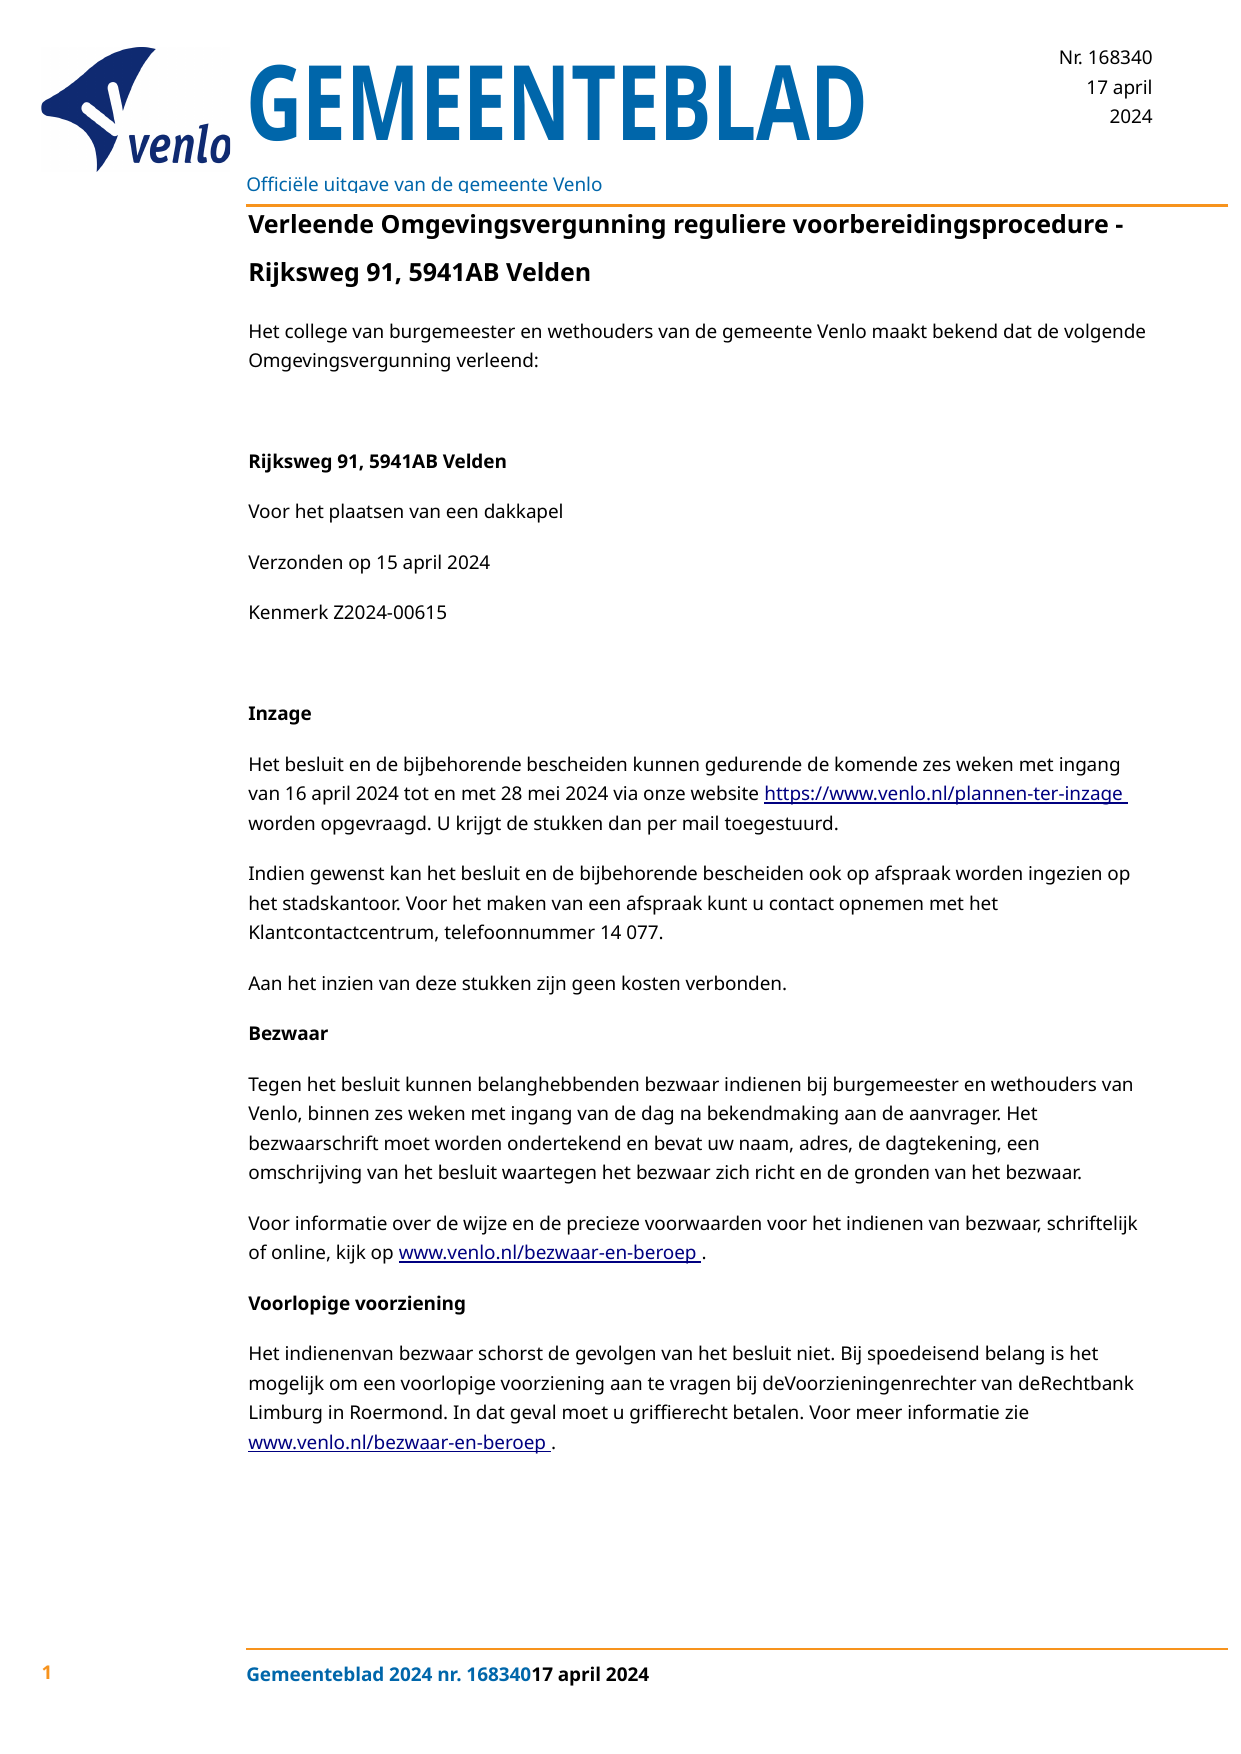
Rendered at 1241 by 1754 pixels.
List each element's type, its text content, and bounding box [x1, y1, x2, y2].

text Voor informatie over de wijze en de precieze voorwaarden voor het indienen van bezwaar, schriftelijk of online, kijk op www.venlo.nl/bezwaar-en-beroep . [248, 1210, 1152, 1265]
text Inzage [248, 700, 1152, 726]
text Voorlopige voorziening [248, 1290, 1152, 1316]
text Aan het inzien van deze stukken zijn geen kosten verbonden. [248, 970, 1152, 996]
text Het college van burgemeester en wethouders van de gemeente Venlo maakt bekend dat de volgende Omgevingsvergunning verleend: [248, 318, 1152, 373]
text Tegen het besluit kunnen belanghebbenden bezwaar indienen bij burgemeester en wethouders van Venlo, binnen zes weken met ingang van de dag na bekendmaking aan de aanvrager. Het bezwaarschrift moet worden ondertekend en bevat uw naam, adres, de dagtekening, een omschrijving van het besluit waartegen het bezwaar zich richt en de gronden van het bezwaar. [248, 1071, 1152, 1185]
text Het besluit en de bijbehorende bescheiden kunnen gedurende de komende zes weken met ingang van 16 april 2024 tot en met 28 mei 2024 via onze website https://www.venlo.nl/plannen-ter-inzage worden opgevraagd. U krijgt de stukken dan per mail toegestuurd. [248, 751, 1152, 836]
text Verleende Omgevingsvergunning reguliere voorbereidingsprocedure - Rijksweg 91, 5941AB Velden [248, 207, 1152, 288]
text Bezwaar [248, 1020, 1152, 1046]
text Verzonden op 15 april 2024 [248, 549, 1152, 575]
picture [41, 47, 231, 172]
text Indien gewenst kan het besluit en de bijbehorende bescheiden ook op afspraak worden ingezien op het stadskantoor. Voor het maken van een afspraak kunt u contact opnemen met het Klantcontactcentrum, telefoonnummer 14 077. [248, 860, 1152, 945]
text Rijksweg 91, 5941AB Velden [248, 448, 1152, 474]
text Het indienenvan bezwaar schorst de gevolgen van het besluit niet. Bij spoedeisend belang is het mogelijk om een voorlopige voorziening aan te vragen bij deVoorzieningenrechter van deRechtbank Limburg in Roermond. In dat geval moet u griffierecht betalen. Voor meer informatie zie www.venlo.nl/bezwaar-en-beroep . [248, 1340, 1152, 1455]
text Kenmerk Z2024-00615 [248, 599, 1152, 625]
text Voor het plaatsen van een dakkapel [248, 499, 1152, 524]
